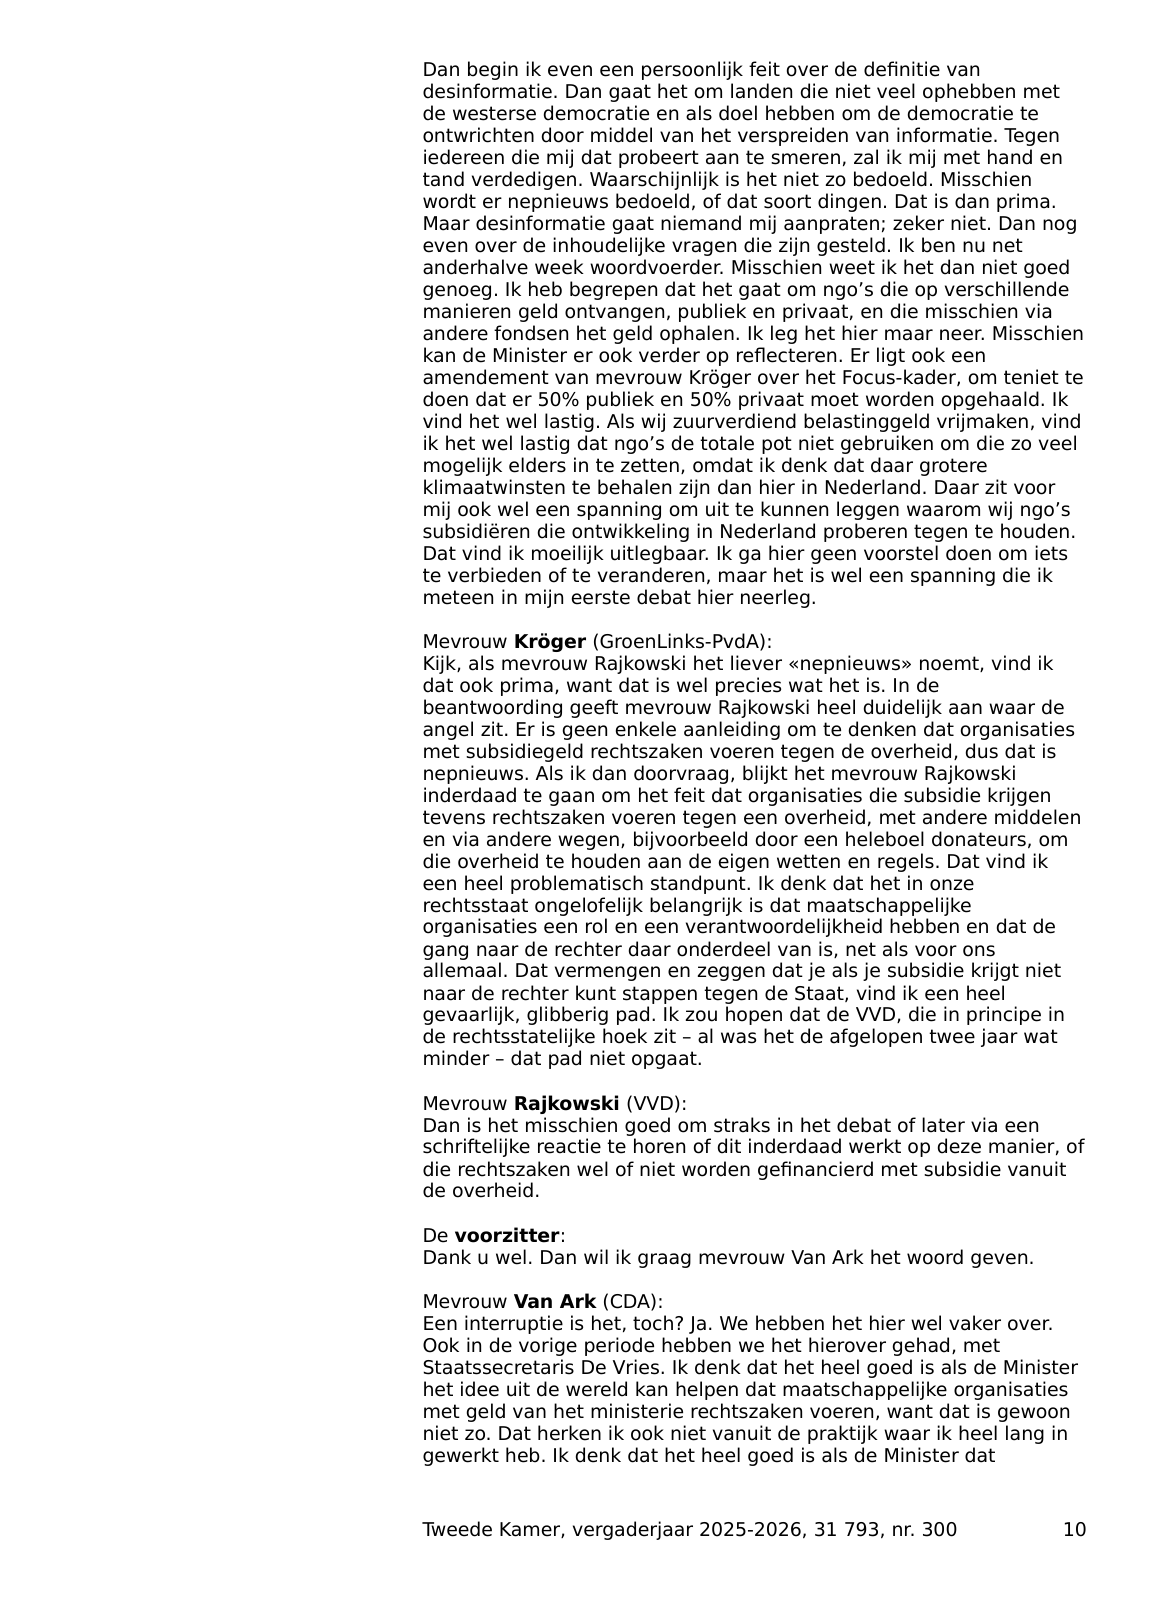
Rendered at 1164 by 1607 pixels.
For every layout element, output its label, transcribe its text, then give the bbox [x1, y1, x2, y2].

text Dan begin ik even een persoonlijk feit over de definitie van desinformatie. Dan gaat het om landen die niet veel ophebben met de westerse democratie en als doel hebben om de democratie te ontwrichten door middel van het verspreiden van informatie. Tegen iedereen die mij dat probeert aan te smeren, zal ik mij met hand en tand verdedigen. Waarschijnlijk is het niet zo bedoeld. Misschien wordt er nepnieuws bedoeld, of dat soort dingen. Dat is dan prima. Maar desinformatie gaat niemand mij aanpraten; zeker niet. Dan nog even over de inhoudelijke vragen die zijn gesteld. Ik ben nu net anderhalve week woordvoerder. Misschien weet ik het dan niet goed genoeg. Ik heb begrepen dat het gaat om ngo’s die op verschillende manieren geld ontvangen, publiek en privaat, en die misschien via andere fondsen het geld ophalen. Ik leg het hier maar neer. Misschien kan de Minister er ook verder op reflecteren. Er ligt ook een amendement van mevrouw Kröger over het Focus-kader, om teniet te doen dat er 50% publiek en 50% privaat moet worden opgehaald. Ik vind het wel lastig. Als wij zuurverdiend belastinggeld vrijmaken, vind ik het wel lastig dat ngo’s de totale pot niet gebruiken om die zo veel mogelijk elders in te zetten, omdat ik denk dat daar grotere klimaatwinsten te behalen zijn dan hier in Nederland. Daar zit voor mij ook wel een spanning om uit te kunnen leggen waarom wij ngo’s subsidiëren die ontwikkeling in Nederland proberen tegen te houden. Dat vind ik moeilijk uitlegbaar. Ik ga hier geen voorstel doen om iets te verbieden of te veranderen, maar het is wel een spanning die ik meteen in mijn eerste debat hier neerleg. [422, 59, 1087, 608]
text Mevrouw Kröger (GroenLinks-PvdA): [422, 631, 1087, 653]
text Mevrouw Rajkowski (VVD): [422, 1092, 1087, 1114]
text Mevrouw Van Ark (CDA): [422, 1291, 1087, 1313]
text Dank u wel. Dan wil ik graag mevrouw Van Ark het woord geven. [422, 1247, 1087, 1268]
text Dan is het misschien goed om straks in het debat of later via een schriftelijke reactie te horen of dit inderdaad werkt op deze manier, of die rechtszaken wel of niet worden gefinancierd met subsidie vanuit de overheid. [422, 1114, 1087, 1202]
text Kijk, als mevrouw Rajkowski het liever «nepnieuws» noemt, vind ik dat ook prima, want dat is wel precies wat het is. In de beantwoording geeft mevrouw Rajkowski heel duidelijk aan waar de angel zit. Er is geen enkele aanleiding om te denken dat organisaties met subsidiegeld rechtszaken voeren tegen de overheid, dus dat is nepnieuws. Als ik dan doorvraag, blijkt het mevrouw Rajkowski inderdaad te gaan om het feit dat organisaties die subsidie krijgen tevens rechtszaken voeren tegen een overheid, met andere middelen en via andere wegen, bijvoorbeeld door een heleboel donateurs, om die overheid te houden aan de eigen wetten en regels. Dat vind ik een heel problematisch standpunt. Ik denk dat het in onze rechtsstaat ongelofelijk belangrijk is dat maatschappelijke organisaties een rol en een verantwoordelijkheid hebben en dat de gang naar de rechter daar onderdeel van is, net als voor ons allemaal. Dat vermengen en zeggen dat je als je subsidie krijgt niet naar de rechter kunt stappen tegen de Staat, vind ik een heel gevaarlijk, glibberig pad. Ik zou hopen dat de VVD, die in principe in de rechtsstatelijke hoek zit – al was het de afgelopen twee jaar wat minder – dat pad niet opgaat. [422, 653, 1087, 1070]
text De voorzitter: [422, 1224, 1087, 1247]
text Een interruptie is het, toch? Ja. We hebben het hier wel vaker over. Ook in de vorige periode hebben we het hierover gehad, met Staatssecretaris De Vries. Ik denk dat het heel goed is als de Minister het idee uit de wereld kan helpen dat maatschappelijke organisaties met geld van het ministerie rechtszaken voeren, want dat is gewoon niet zo. Dat herken ik ook niet vanuit de praktijk waar ik heel lang in gewerkt heb. Ik denk dat het heel goed is als de Minister dat [422, 1313, 1087, 1467]
